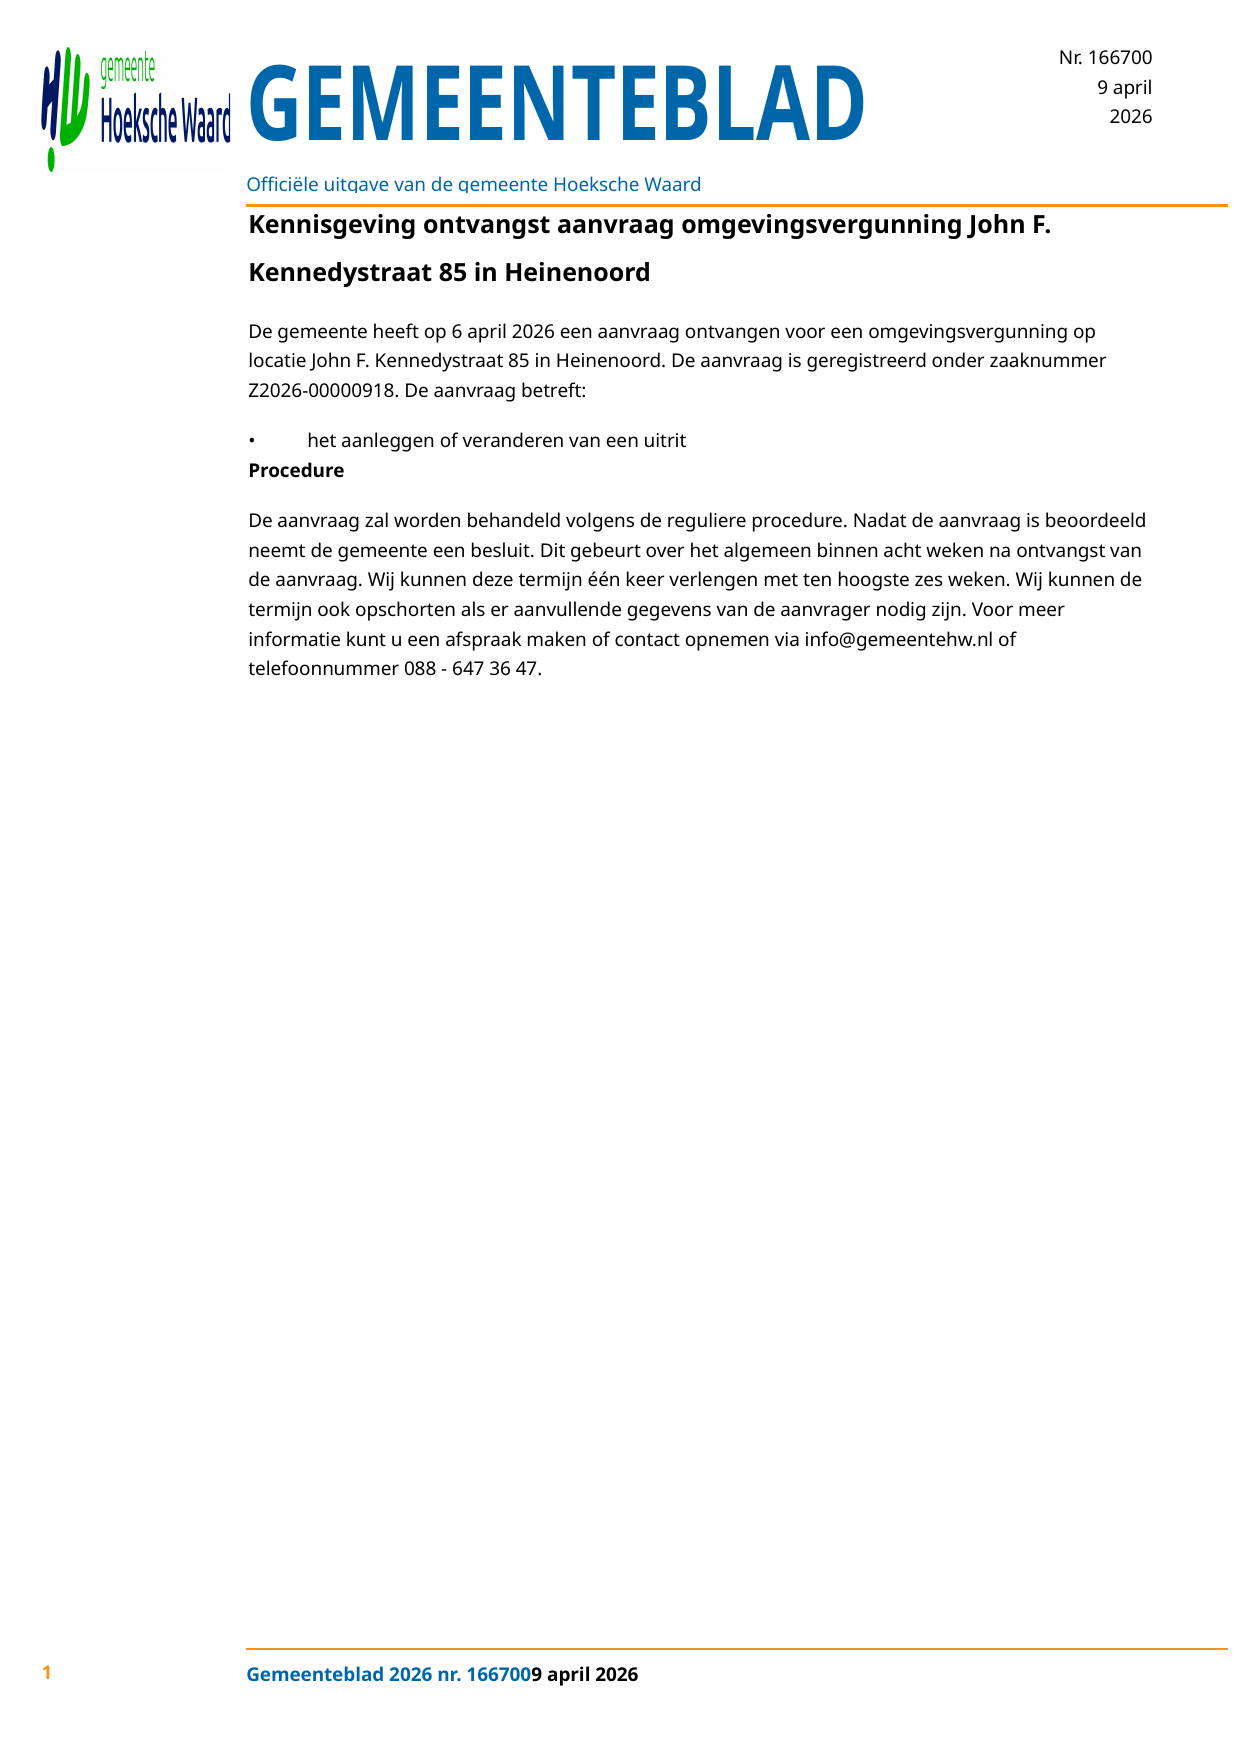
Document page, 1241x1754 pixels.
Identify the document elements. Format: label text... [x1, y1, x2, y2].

picture [41, 47, 231, 172]
text Kennisgeving ontvangst aanvraag omgevingsvergunning John F. Kennedystraat 85 in Heinenoord [248, 207, 1152, 288]
list het aanleggen of veranderen van een uitrit [248, 427, 1152, 453]
text De gemeente heeft op 6 april 2026 een aanvraag ontvangen voor een omgevingsvergunning op locatie John F. Kennedystraat 85 in Heinenoord. De aanvraag is geregistreerd onder zaaknummer Z2026-00000918. De aanvraag betreft: [248, 318, 1152, 403]
text Procedure [248, 457, 1152, 483]
text De aanvraag zal worden behandeld volgens de reguliere procedure. Nadat de aanvraag is beoordeeld neemt de gemeente een besluit. Dit gebeurt over het algemeen binnen acht weken na ontvangst van de aanvraag. Wij kunnen deze termijn één keer verlengen met ten hoogste zes weken. Wij kunnen de termijn ook opschorten als er aanvullende gegevens van de aanvrager nodig zijn. Voor meer informatie kunt u een afspraak maken of contact opnemen via info@gemeentehw.nl of telefoonnummer 088 - 647 36 47. [248, 507, 1152, 681]
